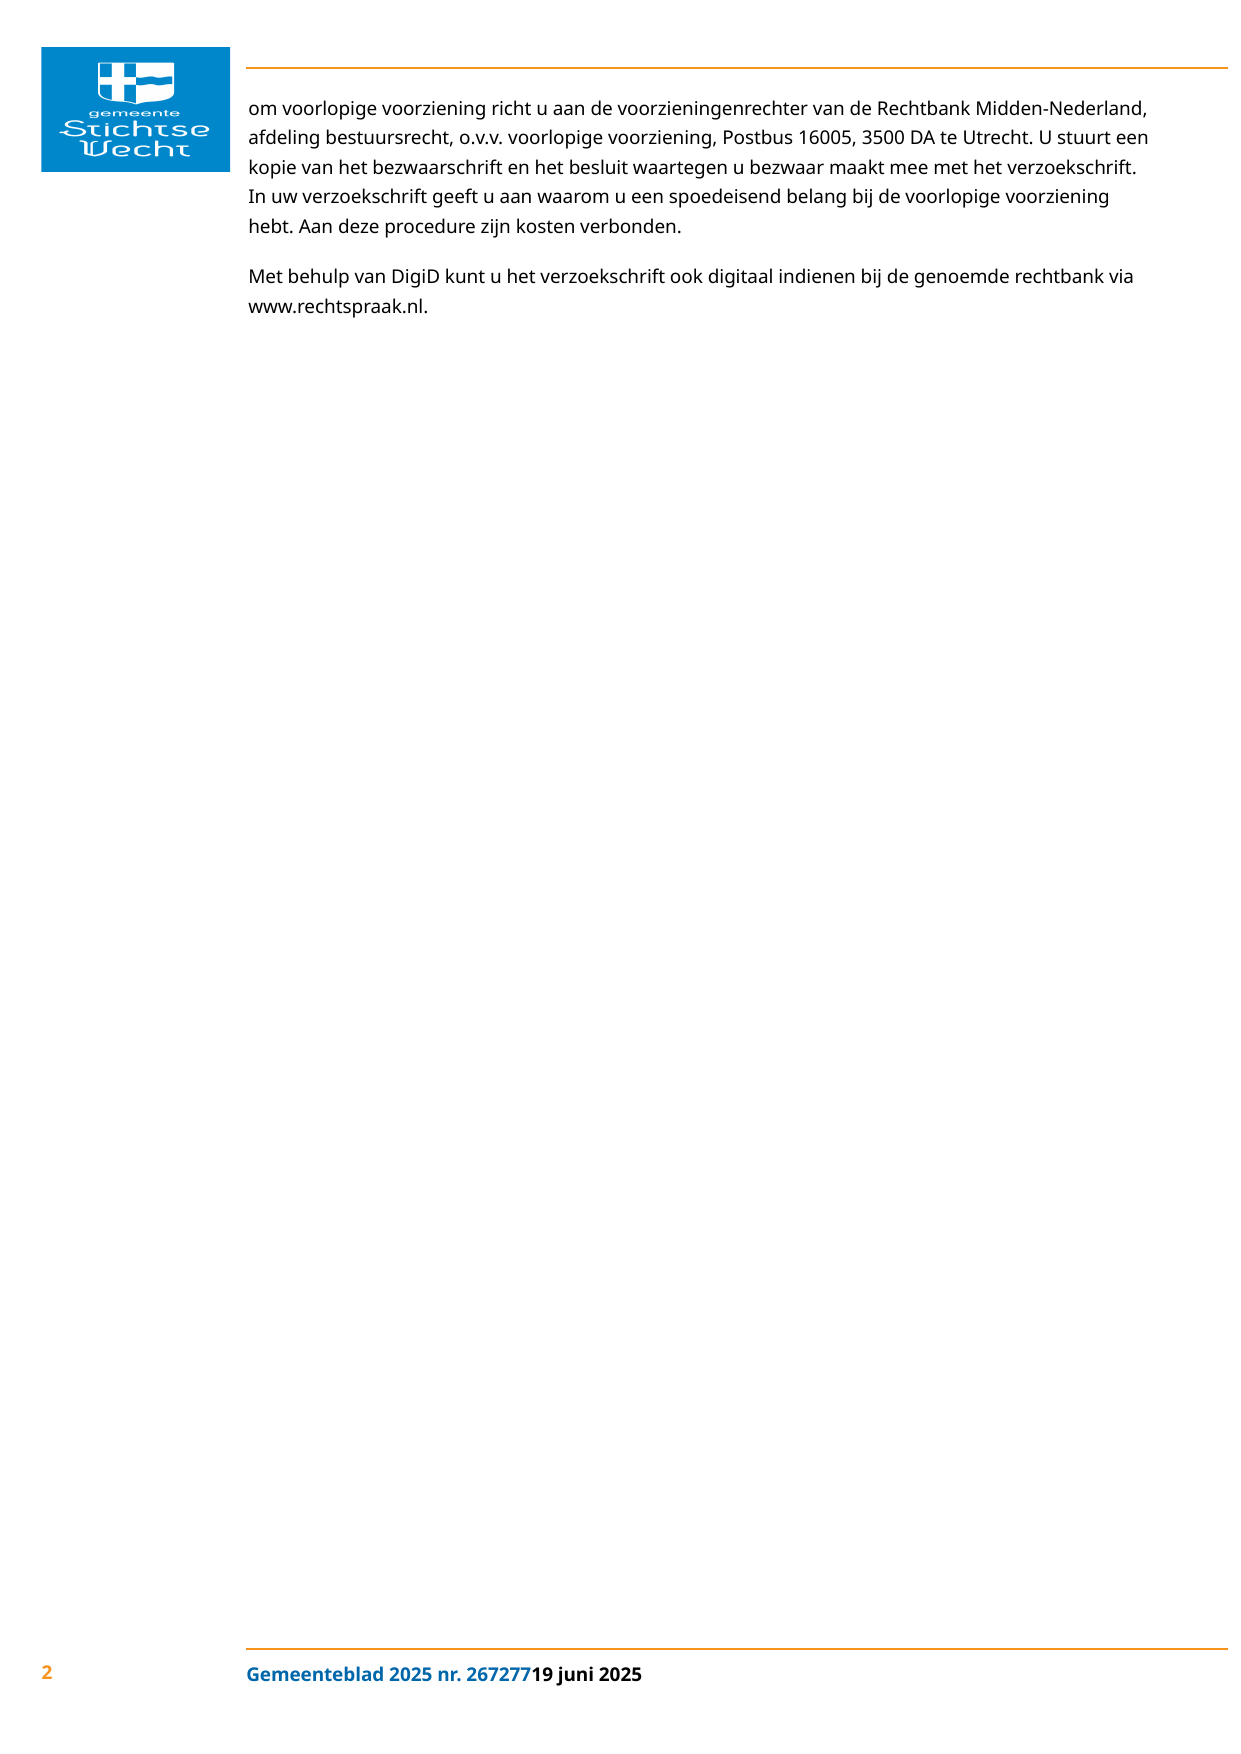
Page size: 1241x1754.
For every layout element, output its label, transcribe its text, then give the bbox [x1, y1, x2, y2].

text Met behulp van DigiD kunt u het verzoekschrift ook digitaal indienen bij de genoemde rechtbank via www.rechtspraak.nl. [248, 263, 1152, 319]
picture [137, 63, 174, 103]
picture [99, 63, 135, 101]
text om voorlopige voorziening richt u aan de voorzieningenrechter van de Rechtbank Midden-Nederland, afdeling bestuursrecht, o.v.v. voorlopige voorziening, Postbus 16005, 3500 DA te Utrecht. U stuurt een kopie van het bezwaarschrift en het besluit waartegen u bezwaar maakt mee met het verzoekschrift. In uw verzoekschrift geeft u aan waarom u een spoedeisend belang bij de voorlopige voorziening hebt. Aan deze procedure zijn kosten verbonden. [248, 95, 1152, 239]
